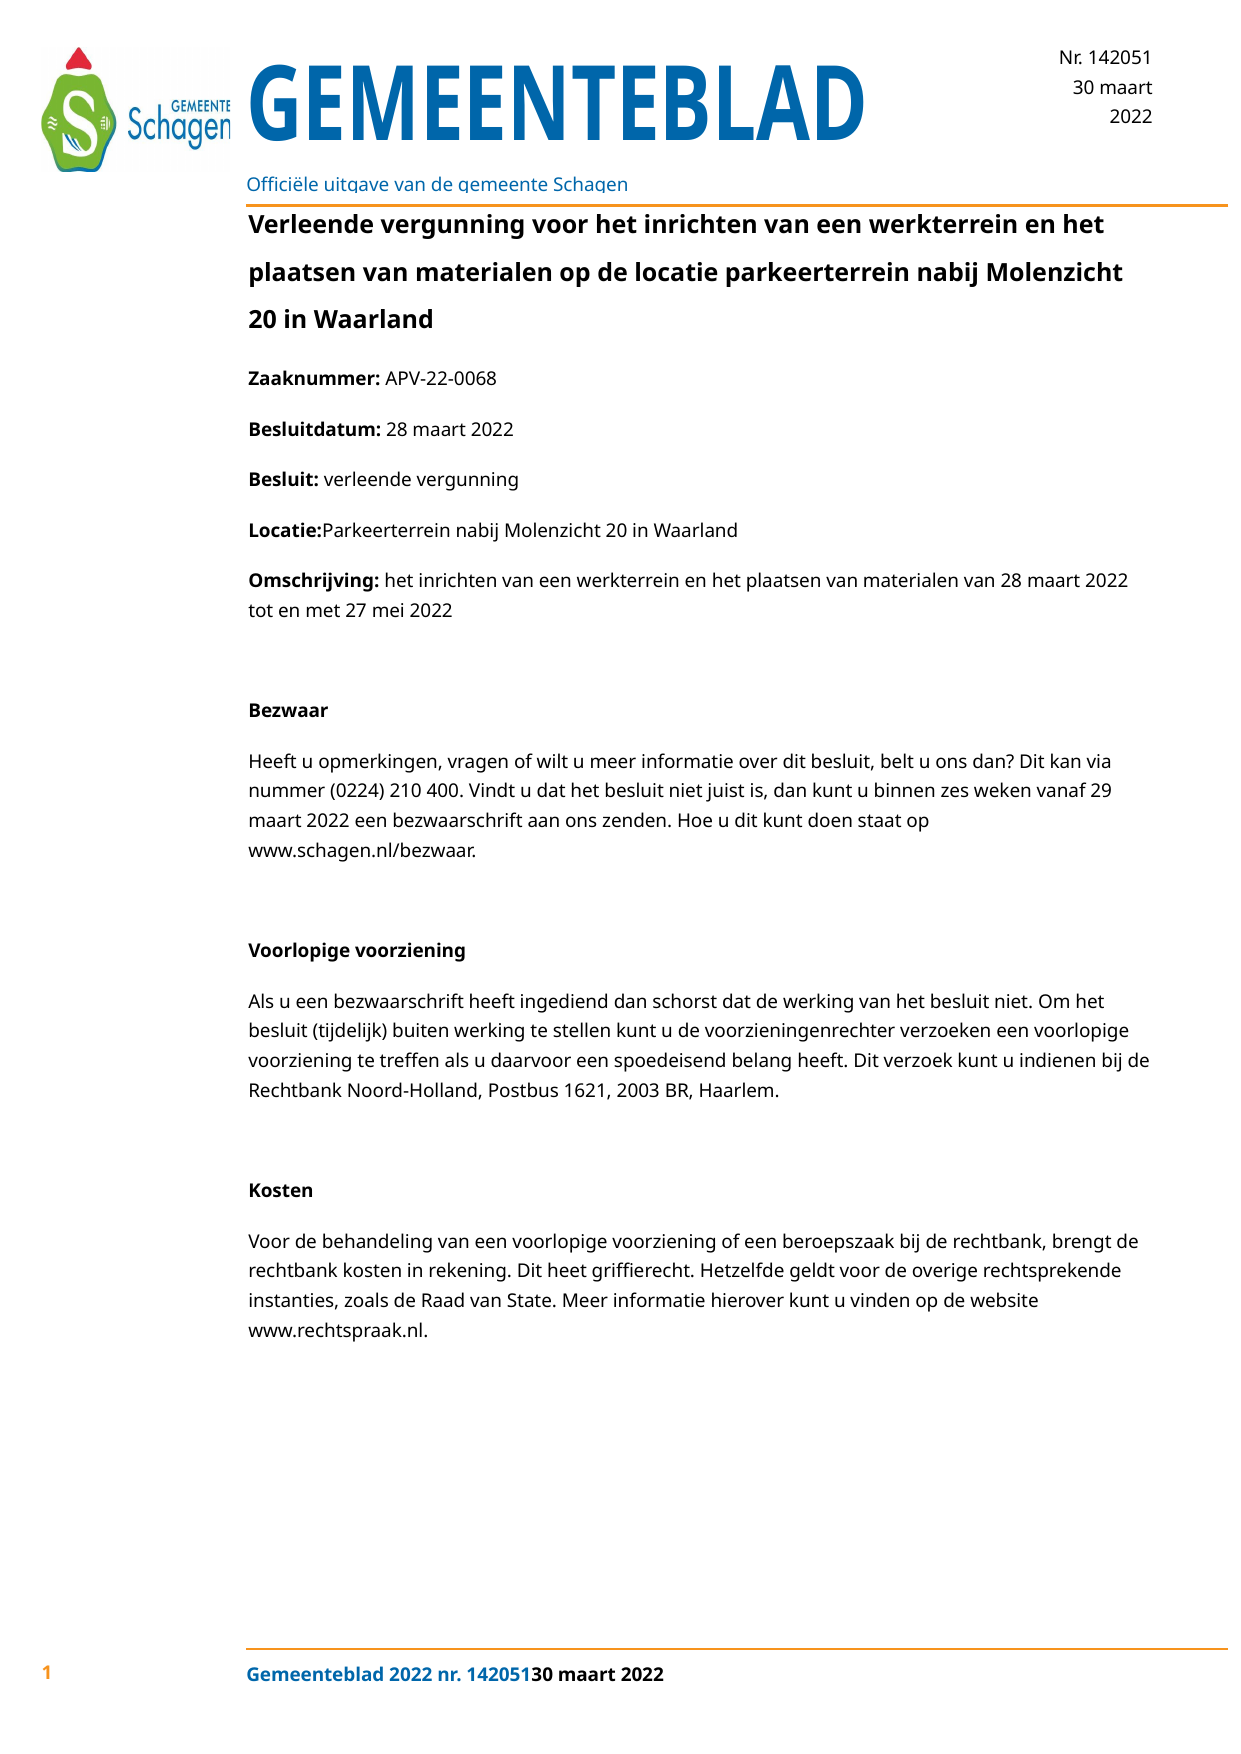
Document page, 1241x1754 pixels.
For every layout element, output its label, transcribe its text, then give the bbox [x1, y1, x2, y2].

text Verleende vergunning voor het inrichten van een werkterrein en het plaatsen van materialen op de locatie parkeerterrein nabij Molenzicht 20 in Waarland [248, 207, 1152, 336]
text Besluitdatum: 28 maart 2022 [248, 416, 1152, 442]
text Voor de behandeling van een voorlopige voorziening of een beroepszaak bij de rechtbank, brengt de rechtbank kosten in rekening. Dit heet griffierecht. Hetzelfde geldt voor de overige rechtsprekende instanties, zoals de Raad van State. Meer informatie hierover kunt u vinden op de website www.rechtspraak.nl. [248, 1228, 1152, 1342]
text Zaaknummer: APV-22-0068 [248, 366, 1152, 391]
text Besluit: verleende vergunning [248, 466, 1152, 492]
text Bezwaar [248, 698, 1152, 723]
text Locatie:Parkeerterrein nabij Molenzicht 20 in Waarland [248, 517, 1152, 542]
text Heeft u opmerkingen, vragen of wilt u meer informatie over dit besluit, belt u ons dan? Dit kan via nummer (0224) 210 400. Vindt u dat het besluit niet juist is, dan kunt u binnen zes weken vanaf 29 maart 2022 een bezwaarschrift aan ons zenden. Hoe u dit kunt doen staat op www.schagen.nl/bezwaar. [248, 748, 1152, 862]
picture [41, 47, 231, 172]
text Als u een bezwaarschrift heeft ingediend dan schorst dat de werking van het besluit niet. Om het besluit (tijdelijk) buiten werking te stellen kunt u de voorzieningenrechter verzoeken een voorlopige voorziening te treffen als u daarvoor een spoedeisend belang heeft. Dit verzoek kunt u indienen bij de Rechtbank Noord-Holland, Postbus 1621, 2003 BR, Haarlem. [248, 988, 1152, 1102]
text Omschrijving: het inrichten van een werkterrein en het plaatsen van materialen van 28 maart 2022 tot en met 27 mei 2022 [248, 567, 1152, 622]
text Kosten [248, 1178, 1152, 1203]
text Voorlopige voorziening [248, 938, 1152, 963]
